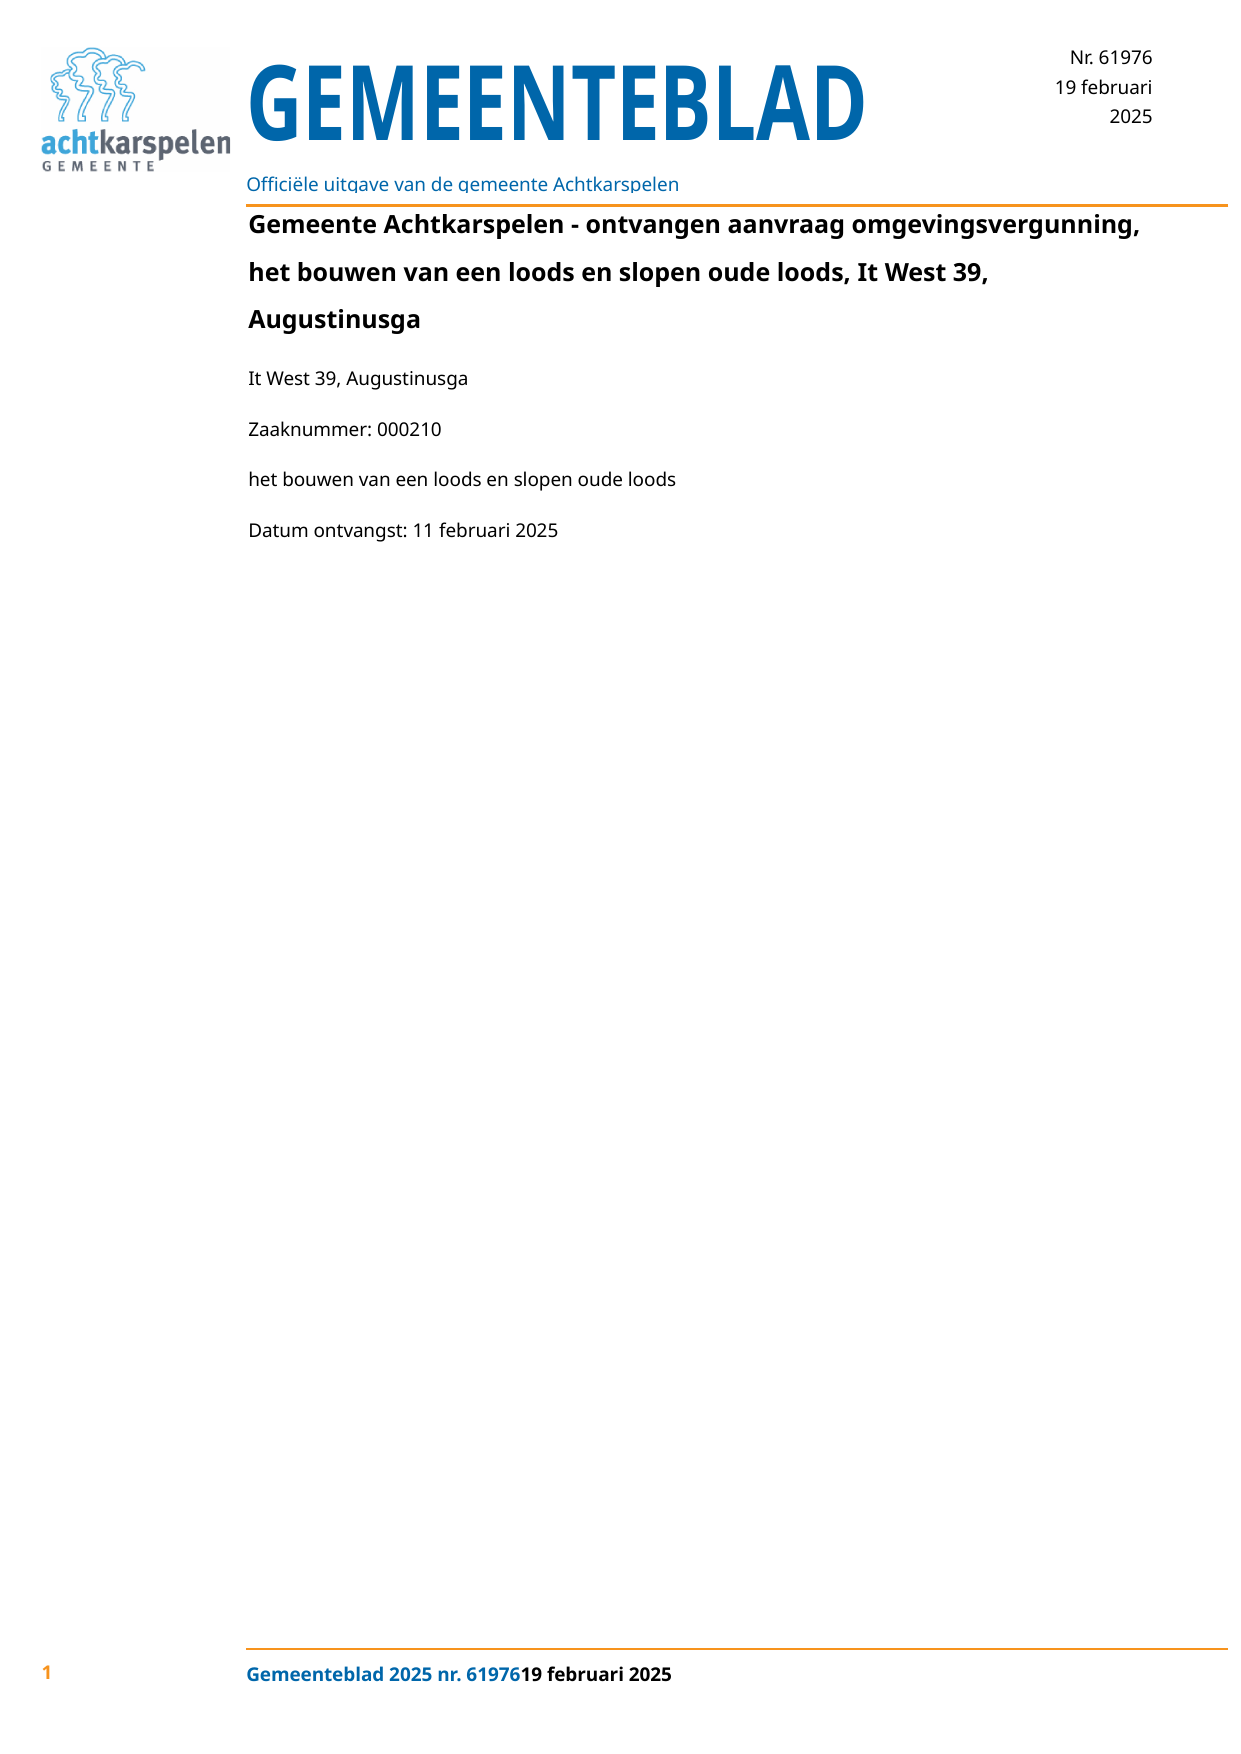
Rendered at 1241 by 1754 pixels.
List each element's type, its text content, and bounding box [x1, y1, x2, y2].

text Datum ontvangst: 11 februari 2025 [248, 517, 1152, 542]
text Zaaknummer: 000210 [248, 416, 1152, 442]
text het bouwen van een loods en slopen oude loods [248, 466, 1152, 492]
picture [41, 47, 231, 172]
text Gemeente Achtkarspelen - ontvangen aanvraag omgevingsvergunning, het bouwen van een loods en slopen oude loods, It West 39, Augustinusga [248, 207, 1152, 336]
text It West 39, Augustinusga [248, 366, 1152, 391]
